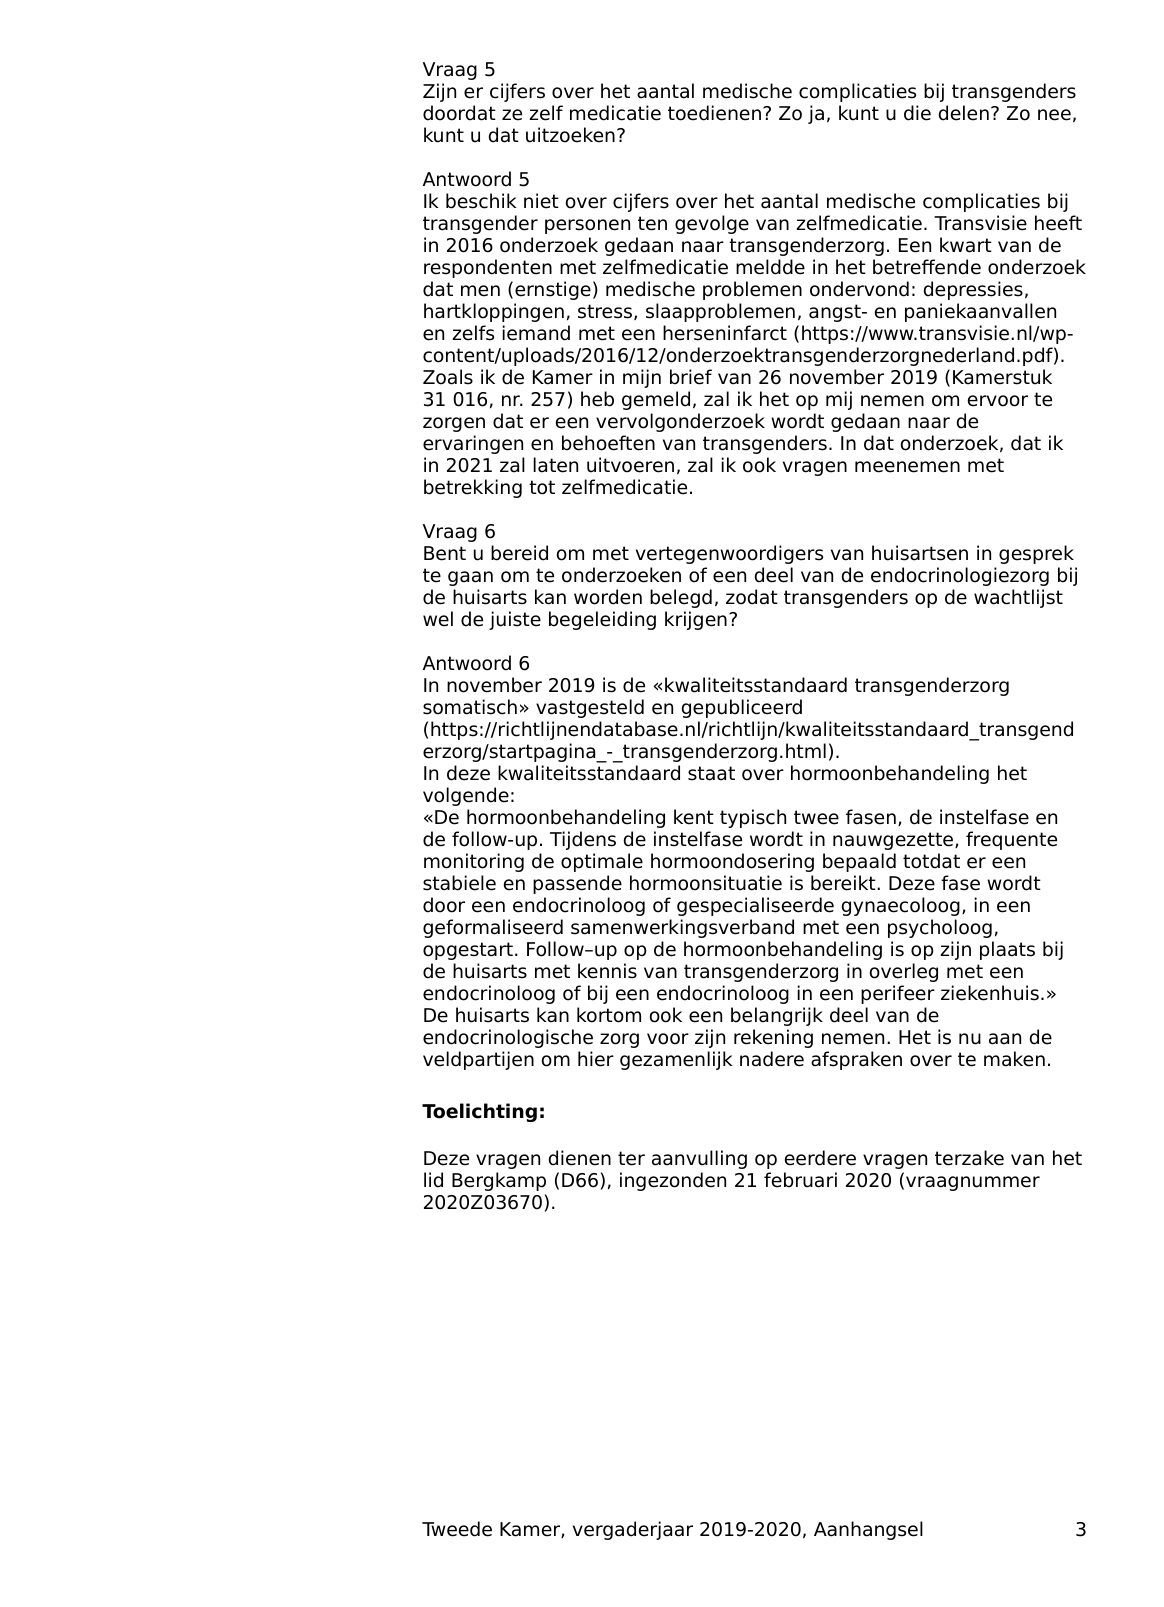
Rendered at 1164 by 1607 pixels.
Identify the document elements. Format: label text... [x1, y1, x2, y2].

text Antwoord 5 [422, 169, 1087, 191]
text Vraag 5 [422, 59, 1087, 81]
text Bent u bereid om met vertegenwoordigers van huisartsen in gesprek te gaan om te onderzoeken of een deel van de endocrinologiezorg bij de huisarts kan worden belegd, zodat transgenders op de wachtlijst wel de juiste begeleiding krijgen? [422, 543, 1087, 631]
text «De hormoonbehandeling kent typisch twee fasen, de instelfase en de follow-up. Tijdens de instelfase wordt in nauwgezette, frequente monitoring de optimale hormoondosering bepaald totdat er een stabiele en passende hormoonsituatie is bereikt. Deze fase wordt door een endocrinoloog of gespecialiseerde gynaecoloog, in een geformaliseerd samenwerkingsverband met een psycholoog, opgestart. Follow–up op de hormoonbehandeling is op zijn plaats bij de huisarts met kennis van transgenderzorg in overleg met een endocrinoloog of bij een endocrinoloog in een perifeer ziekenhuis.» [422, 807, 1087, 1005]
text Zijn er cijfers over het aantal medische complicaties bij transgenders doordat ze zelf medicatie toedienen? Zo ja, kunt u die delen? Zo nee, kunt u dat uitzoeken? [422, 81, 1087, 147]
subtitle Toelichting: [422, 1101, 1087, 1123]
text In deze kwaliteitsstandaard staat over hormoonbehandeling het volgende: [422, 763, 1087, 807]
text Deze vragen dienen ter aanvulling op eerdere vragen terzake van het lid Bergkamp (D66), ingezonden 21 februari 2020 (vraagnummer 2020Z03670). [422, 1148, 1087, 1214]
text In november 2019 is de «kwaliteitsstandaard transgenderzorg somatisch» vastgesteld en gepubliceerd (https://richtlijnendatabase.nl/richtlijn/kwaliteitsstandaard_transgenderzorg/startpagina_-_transgenderzorg.html). [422, 675, 1087, 763]
text De huisarts kan kortom ook een belangrijk deel van de endocrinologische zorg voor zijn rekening nemen. Het is nu aan de veldpartijen om hier gezamenlijk nadere afspraken over te maken. [422, 1005, 1087, 1071]
text Antwoord 6 [422, 653, 1087, 675]
text Ik beschik niet over cijfers over het aantal medische complicaties bij transgender personen ten gevolge van zelfmedicatie. Transvisie heeft in 2016 onderzoek gedaan naar transgenderzorg. Een kwart van de respondenten met zelfmedicatie meldde in het betreffende onderzoek dat men (ernstige) medische problemen ondervond: depressies, hartkloppingen, stress, slaapproblemen, angst- en paniekaanvallen en zelfs iemand met een herseninfarct (https://www.transvisie.nl/wp-content/uploads/2016/12/onderzoektransgenderzorgnederland.pdf). [422, 191, 1087, 367]
text Vraag 6 [422, 521, 1087, 543]
text Zoals ik de Kamer in mijn brief van 26 november 2019 (Kamerstuk 31 016, nr. 257) heb gemeld, zal ik het op mij nemen om ervoor te zorgen dat er een vervolgonderzoek wordt gedaan naar de ervaringen en behoeften van transgenders. In dat onderzoek, dat ik in 2021 zal laten uitvoeren, zal ik ook vragen meenemen met betrekking tot zelfmedicatie. [422, 367, 1087, 499]
